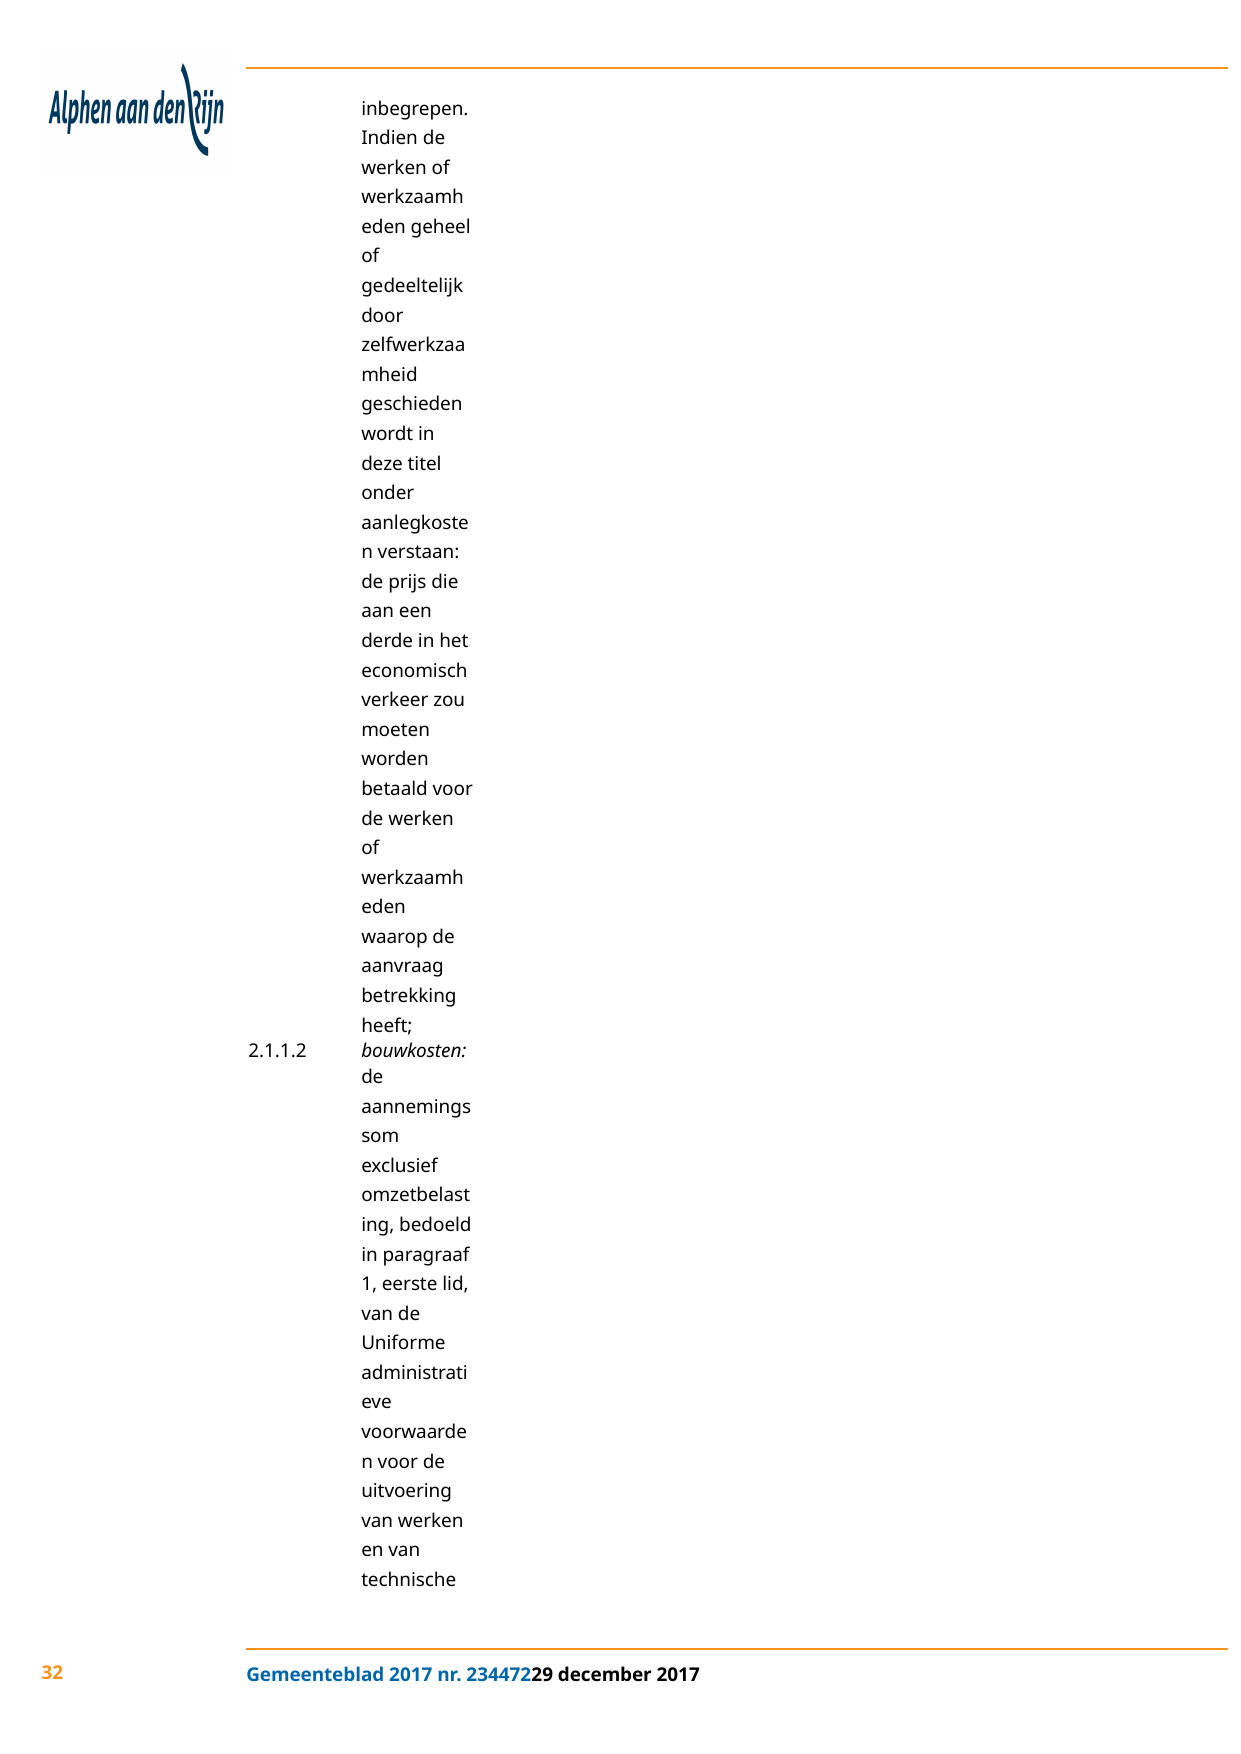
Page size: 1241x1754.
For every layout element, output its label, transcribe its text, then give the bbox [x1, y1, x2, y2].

table_cell [248, 95, 361, 1038]
table_cell [587, 1063, 700, 1592]
picture [41, 47, 231, 172]
table_cell [587, 1038, 700, 1063]
table_cell [587, 95, 700, 1038]
table_cell [474, 1038, 587, 1063]
table_cell inbegrepen. Indien de werken of werkzaamheden geheel of gedeeltelijk door zelfwerkzaamheid geschieden wordt in deze titel onder aanlegkosten verstaan: de prijs die aan een derde in het economisch verkeer zou moeten worden betaald voor de werken of werkzaamheden waarop de aanvraag betrekking heeft; [361, 95, 474, 1038]
table_cell [474, 95, 587, 1038]
table_cell de aannemingssom exclusief omzetbelasting, bedoeld in paragraaf 1, eerste lid, van de Uniforme administratieve voorwaarden voor de uitvoering van werken en van technische [361, 1063, 474, 1592]
table_cell bouwkosten: [361, 1038, 474, 1063]
table_cell [474, 1063, 587, 1592]
table_cell 2.1.1.2 [248, 1038, 361, 1063]
table_cell [248, 1063, 361, 1592]
